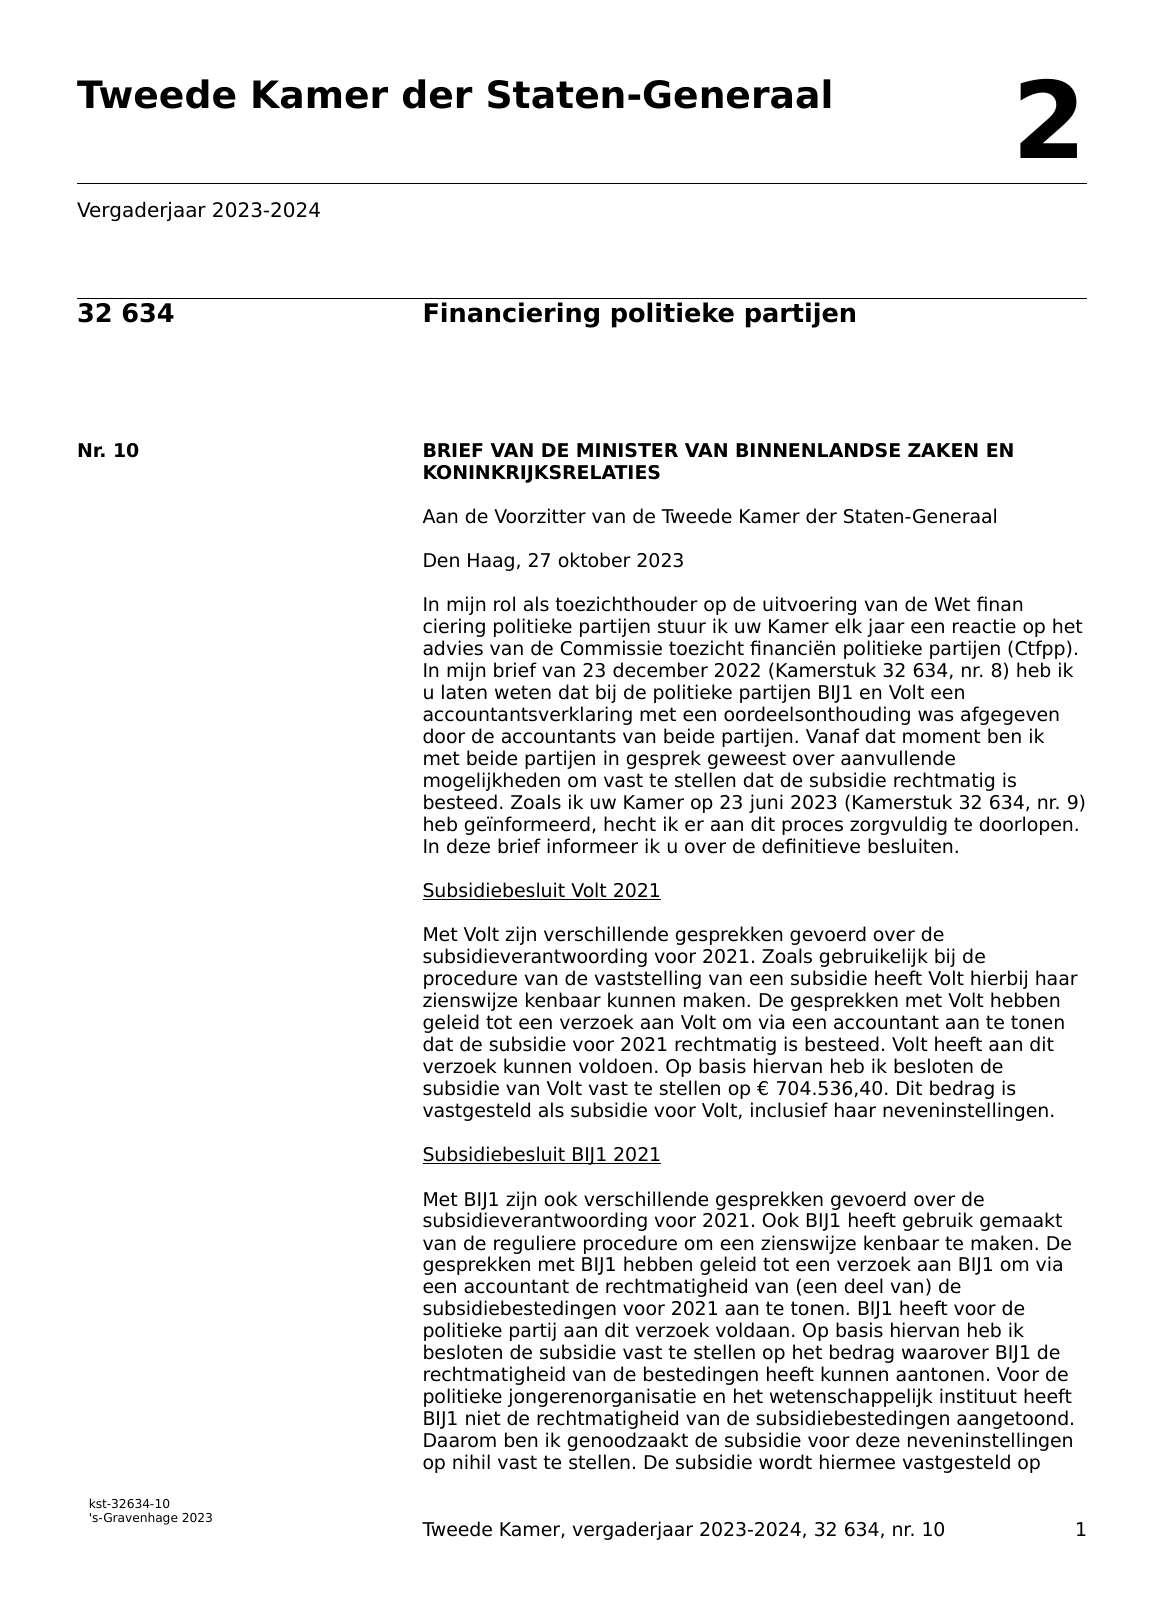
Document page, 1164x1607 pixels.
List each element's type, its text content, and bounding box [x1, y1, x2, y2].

text In mijn rol als toezichthouder op de uitvoering van de Wet finan ciering politieke partijen stuur ik uw Kamer elk jaar een reactie op het advies van de Commissie toezicht financiën politieke partijen (Ctfpp). In mijn brief van 23 december 2022 (Kamerstuk 32 634, nr. 8) heb ik u laten weten dat bij de politieke partijen BIJ1 en Volt een accountantsverklaring met een oordeelsonthouding was afgegeven door de accountants van beide partijen. Vanaf dat moment ben ik met beide partijen in gesprek geweest over aanvullende mogelijkheden om vast te stellen dat de subsidie rechtmatig is besteed. Zoals ik uw Kamer op 23 juni 2023 (Kamerstuk 32 634, nr. 9) heb geïnformeerd, hecht ik er aan dit proces zorgvuldig te doorlopen. In deze brief informeer ik u over de definitieve besluiten. [422, 594, 1087, 858]
subtitle Nr. 10 BRIEF VAN DE MINISTER VAN BINNENLANDSE ZAKEN EN KONINKRIJKSRELATIES [77, 440, 1087, 484]
text kst-32634-10 [88, 1497, 323, 1511]
text 's-Gravenhage 2023 [88, 1511, 323, 1525]
subtitle Subsidiebesluit BIJ1 2021 [422, 1144, 1087, 1166]
subtitle Subsidiebesluit Volt 2021 [422, 880, 1087, 902]
text Den Haag, 27 oktober 2023 [422, 550, 1087, 572]
text Met Volt zijn verschillende gesprekken gevoerd over de subsidieverantwoording voor 2021. Zoals gebruikelijk bij de procedure van de vaststelling van een subsidie heeft Volt hierbij haar zienswijze kenbaar kunnen maken. De gesprekken met Volt hebben geleid tot een verzoek aan Volt om via een accountant aan te tonen dat de subsidie voor 2021 rechtmatig is besteed. Volt heeft aan dit verzoek kunnen voldoen. Op basis hiervan heb ik besloten de subsidie van Volt vast te stellen op € 704.536,40. Dit bedrag is vastgesteld als subsidie voor Volt, inclusief haar neveninstellingen. [422, 924, 1087, 1122]
table_cell Vergaderjaar 2023-2024 [77, 184, 1087, 298]
table_header Tweede Kamer der Staten-Generaal [77, 59, 886, 183]
text Aan de Voorzitter van de Tweede Kamer der Staten-Generaal [422, 506, 1087, 528]
table_header 2 [886, 59, 1087, 183]
text Met BIJ1 zijn ook verschillende gesprekken gevoerd over de subsidieverantwoording voor 2021. Ook BIJ1 heeft gebruik gemaakt van de reguliere procedure om een zienswijze kenbaar te maken. De gesprekken met BIJ1 hebben geleid tot een verzoek aan BIJ1 om via een accountant de rechtmatigheid van (een deel van) de subsidiebestedingen voor 2021 aan te tonen. BIJ1 heeft voor de politieke partij aan dit verzoek voldaan. Op basis hiervan heb ik besloten de subsidie vast te stellen op het bedrag waarover BIJ1 de rechtmatigheid van de bestedingen heeft kunnen aantonen. Voor de politieke jongerenorganisatie en het wetenschappelijk instituut heeft BIJ1 niet de rechtmatigheid van de subsidiebestedingen aangetoond. Daarom ben ik genoodzaakt de subsidie voor deze neveninstellingen op nihil vast te stellen. De subsidie wordt hiermee vastgesteld op [422, 1188, 1087, 1474]
subtitle 32 634 Financiering politieke partijen [77, 299, 1087, 329]
